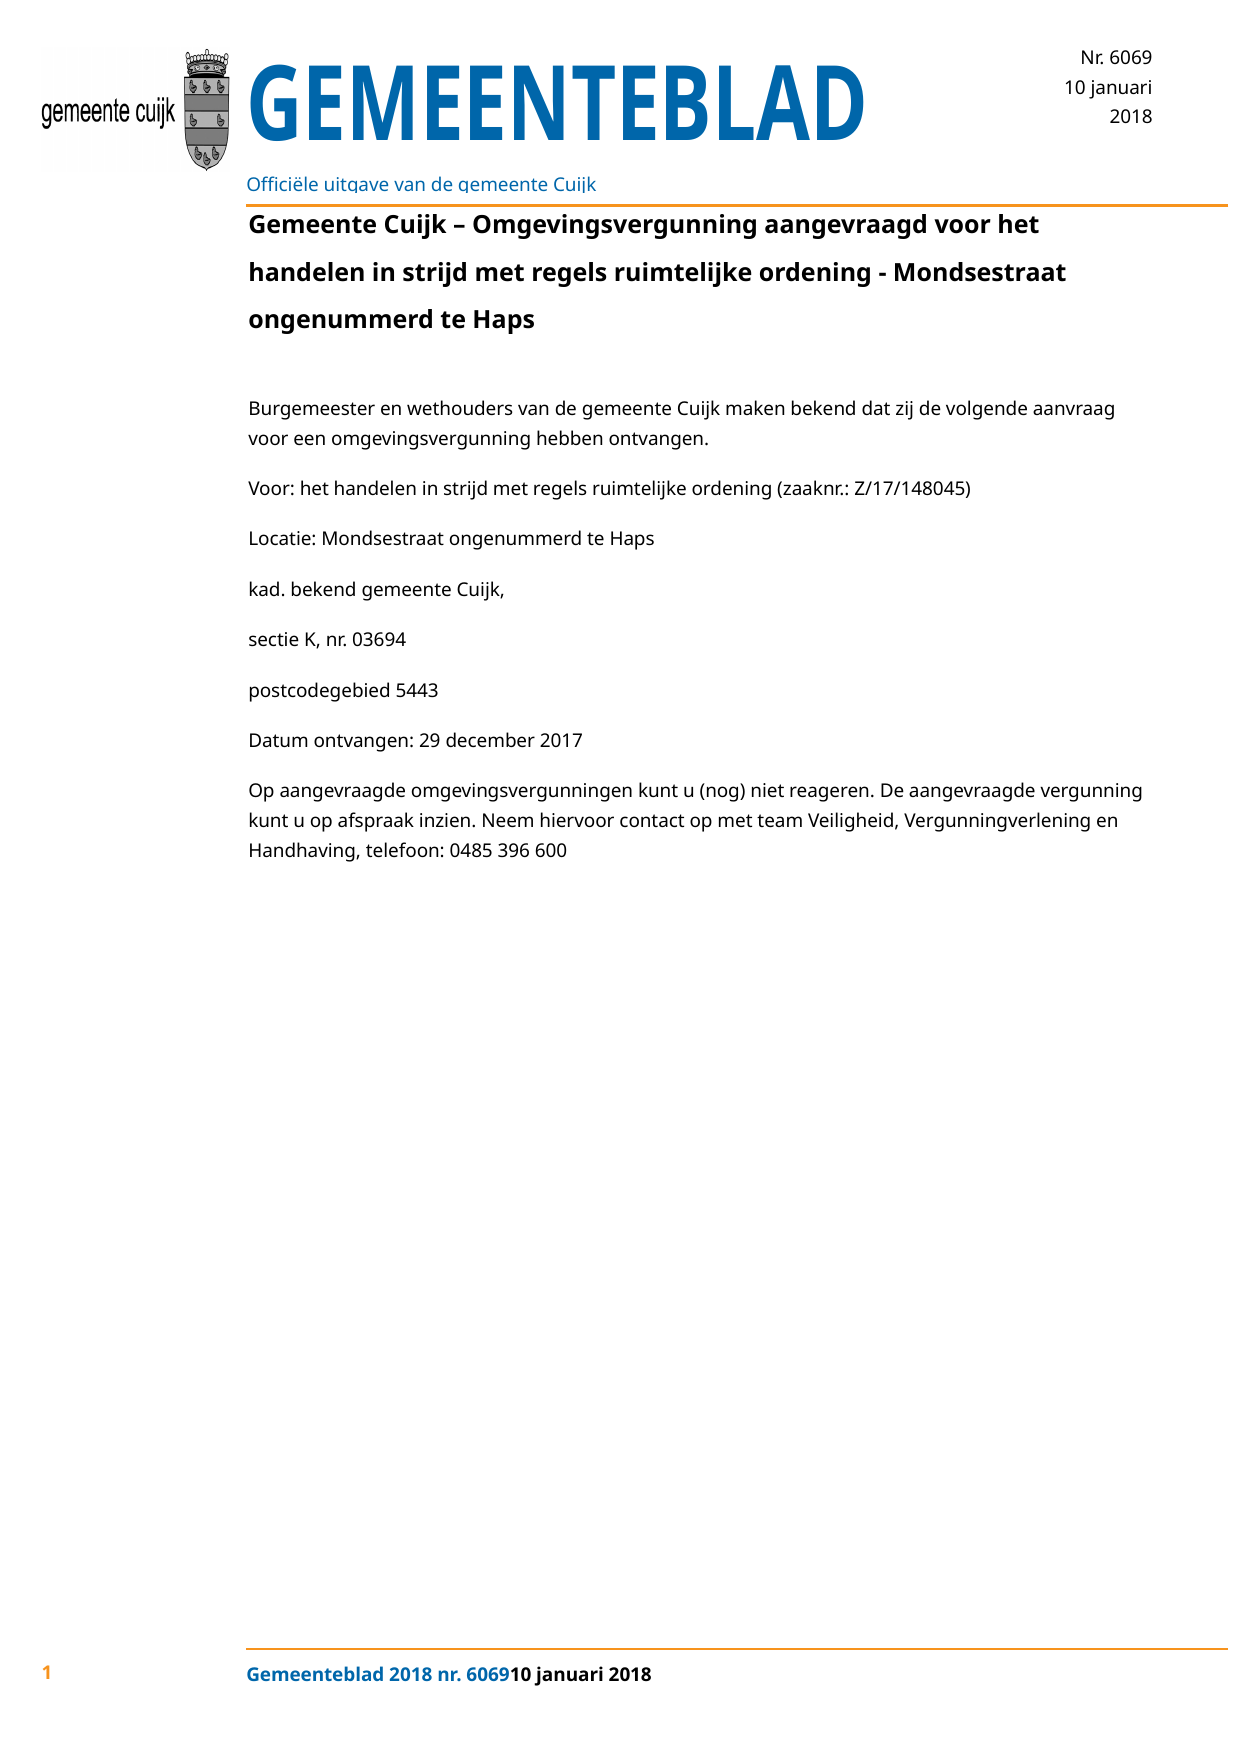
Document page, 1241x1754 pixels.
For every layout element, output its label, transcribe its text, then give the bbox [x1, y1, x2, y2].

text Op aangevraagde omgevingsvergunningen kunt u (nog) niet reageren. De aangevraagde vergunning kunt u op afspraak inzien. Neem hiervoor contact op met team Veiligheid, Vergunningverlening en Handhaving, telefoon: 0485 396 600 [248, 778, 1152, 862]
text kad. bekend gemeente Cuijk, [248, 576, 1152, 602]
text Gemeente Cuijk – Omgevingsvergunning aangevraagd voor het handelen in strijd met regels ruimtelijke ordening - Mondsestraat ongenummerd te Haps [248, 207, 1152, 336]
text Datum ontvangen: 29 december 2017 [248, 727, 1152, 753]
picture [41, 47, 231, 172]
text Burgemeester en wethouders van de gemeente Cuijk maken bekend dat zij de volgende aanvraag voor een omgevingsvergunning hebben ontvangen. [248, 395, 1152, 450]
text sectie K, nr. 03694 [248, 626, 1152, 652]
text postcodegebied 5443 [248, 677, 1152, 702]
text Locatie: Mondsestraat ongenummerd te Haps [248, 526, 1152, 551]
text Voor: het handelen in strijd met regels ruimtelijke ordening (zaaknr.: Z/17/148045) [248, 475, 1152, 501]
